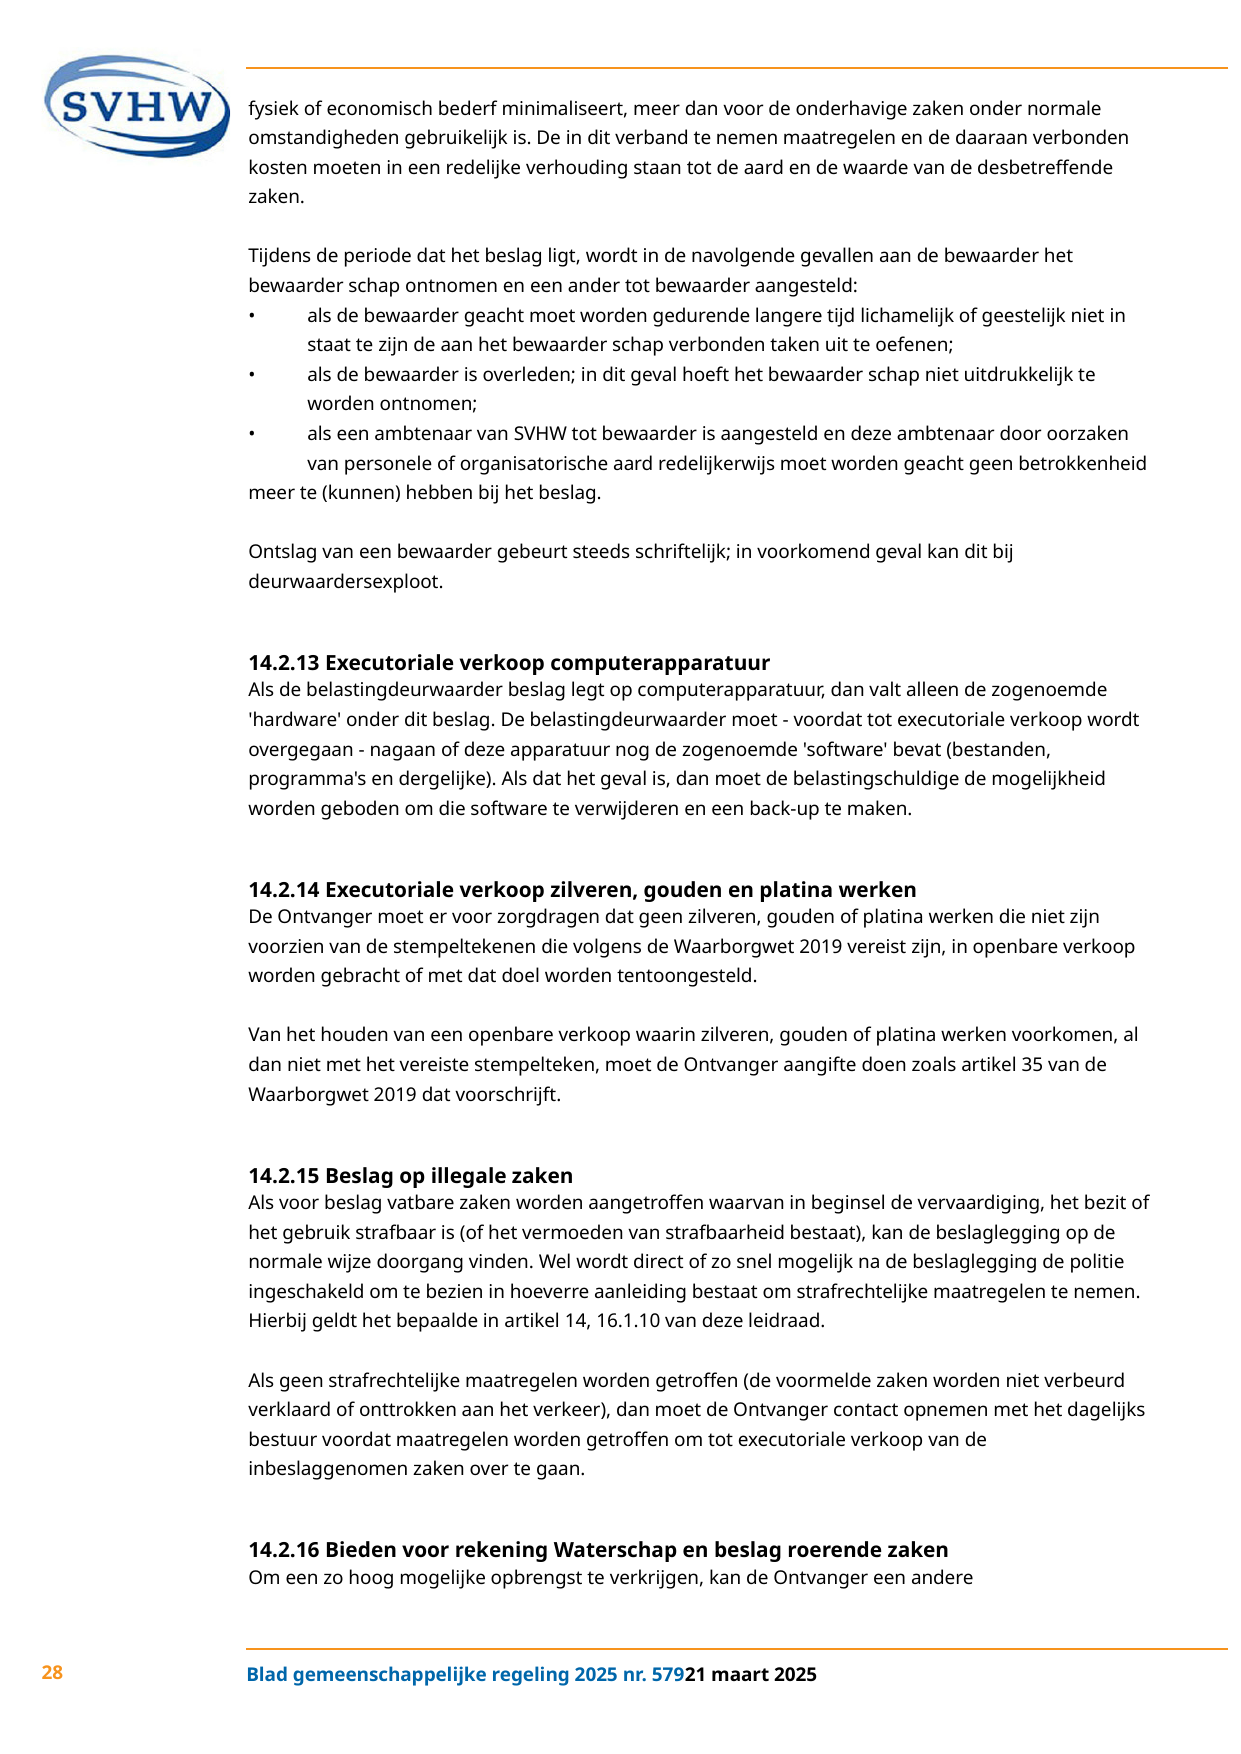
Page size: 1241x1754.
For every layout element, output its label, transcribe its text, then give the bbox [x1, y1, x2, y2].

list als de bewaarder is overleden; in dit geval hoeft het bewaarder schap niet uitdrukkelijk te worden ontnomen; [248, 361, 1152, 416]
list als een ambtenaar van SVHW tot bewaarder is aangesteld en deze ambtenaar door oorzaken van personele of organisatorische aard redelijkerwijs moet worden geacht geen betrokkenheid [248, 420, 1152, 476]
text 14.2.16 Bieden voor rekening Waterschap en beslag roerende zaken [248, 1536, 1152, 1564]
text Als voor beslag vatbare zaken worden aangetroffen waarvan in beginsel de vervaardiging, het bezit of het gebruik strafbaar is (of het vermoeden van strafbaarheid bestaat), kan de beslaglegging op de normale wijze doorgang vinden. Wel wordt direct of zo snel mogelijk na de beslaglegging de politie ingeschakeld om te bezien in hoeverre aanleiding bestaat om strafrechtelijke maatregelen te nemen. Hierbij geldt het bepaalde in artikel 14, 16.1.10 van deze leidraad. [248, 1189, 1152, 1333]
text 14.2.14 Executoriale verkoop zilveren, gouden en platina werken [248, 875, 1152, 903]
text Van het houden van een openbare verkoop waarin zilveren, gouden of platina werken voorkomen, al dan niet met het vereiste stempelteken, moet de Ontvanger aangifte doen zoals artikel 35 van de Waarborgwet 2019 dat voorschrijft. [248, 1022, 1152, 1107]
text Ontslag van een bewaarder gebeurt steeds schriftelijk; in voorkomend geval kan dit bij deurwaardersexploot. [248, 538, 1152, 594]
text Tijdens de periode dat het beslag ligt, wordt in de navolgende gevallen aan de bewaarder het bewaarder schap ontnomen en een ander tot bewaarder aangesteld: [248, 243, 1152, 298]
text meer te (kunnen) hebben bij het beslag. [248, 479, 1152, 505]
picture [41, 47, 231, 172]
text 14.2.15 Beslag op illegale zaken [248, 1161, 1152, 1189]
text Om een zo hoog mogelijke opbrengst te verkrijgen, kan de Ontvanger een andere [248, 1564, 1152, 1590]
text 14.2.13 Executoriale verkoop computerapparatuur [248, 648, 1152, 677]
list als de bewaarder geacht moet worden gedurende langere tijd lichamelijk of geestelijk niet in staat te zijn de aan het bewaarder schap verbonden taken uit te oefenen; [248, 302, 1152, 357]
text fysiek of economisch bederf minimaliseert, meer dan voor de onderhavige zaken onder normale omstandigheden gebruikelijk is. De in dit verband te nemen maatregelen en de daaraan verbonden kosten moeten in een redelijke verhouding staan tot de aard en de waarde van de desbetreffende zaken. [248, 95, 1152, 209]
text Als de belastingdeurwaarder beslag legt op computerapparatuur, dan valt alleen de zogenoemde 'hardware' onder dit beslag. De belastingdeurwaarder moet - voordat tot executoriale verkoop wordt overgegaan - nagaan of deze apparatuur nog de zogenoemde 'software' bevat (bestanden, programma's en dergelijke). Als dat het geval is, dan moet de belastingschuldige de mogelijkheid worden geboden om die software te verwijderen en een back-up te maken. [248, 677, 1152, 821]
text Als geen strafrechtelijke maatregelen worden getroffen (de voormelde zaken worden niet verbeurd verklaard of onttrokken aan het verkeer), dan moet de Ontvanger contact opnemen met het dagelijks bestuur voordat maatregelen worden getroffen om tot executoriale verkoop van de inbeslaggenomen zaken over te gaan. [248, 1367, 1152, 1481]
text De Ontvanger moet er voor zorgdragen dat geen zilveren, gouden of platina werken die niet zijn voorzien van de stempeltekenen die volgens de Waarborgwet 2019 vereist zijn, in openbare verkoop worden gebracht of met dat doel worden tentoongesteld. [248, 903, 1152, 988]
